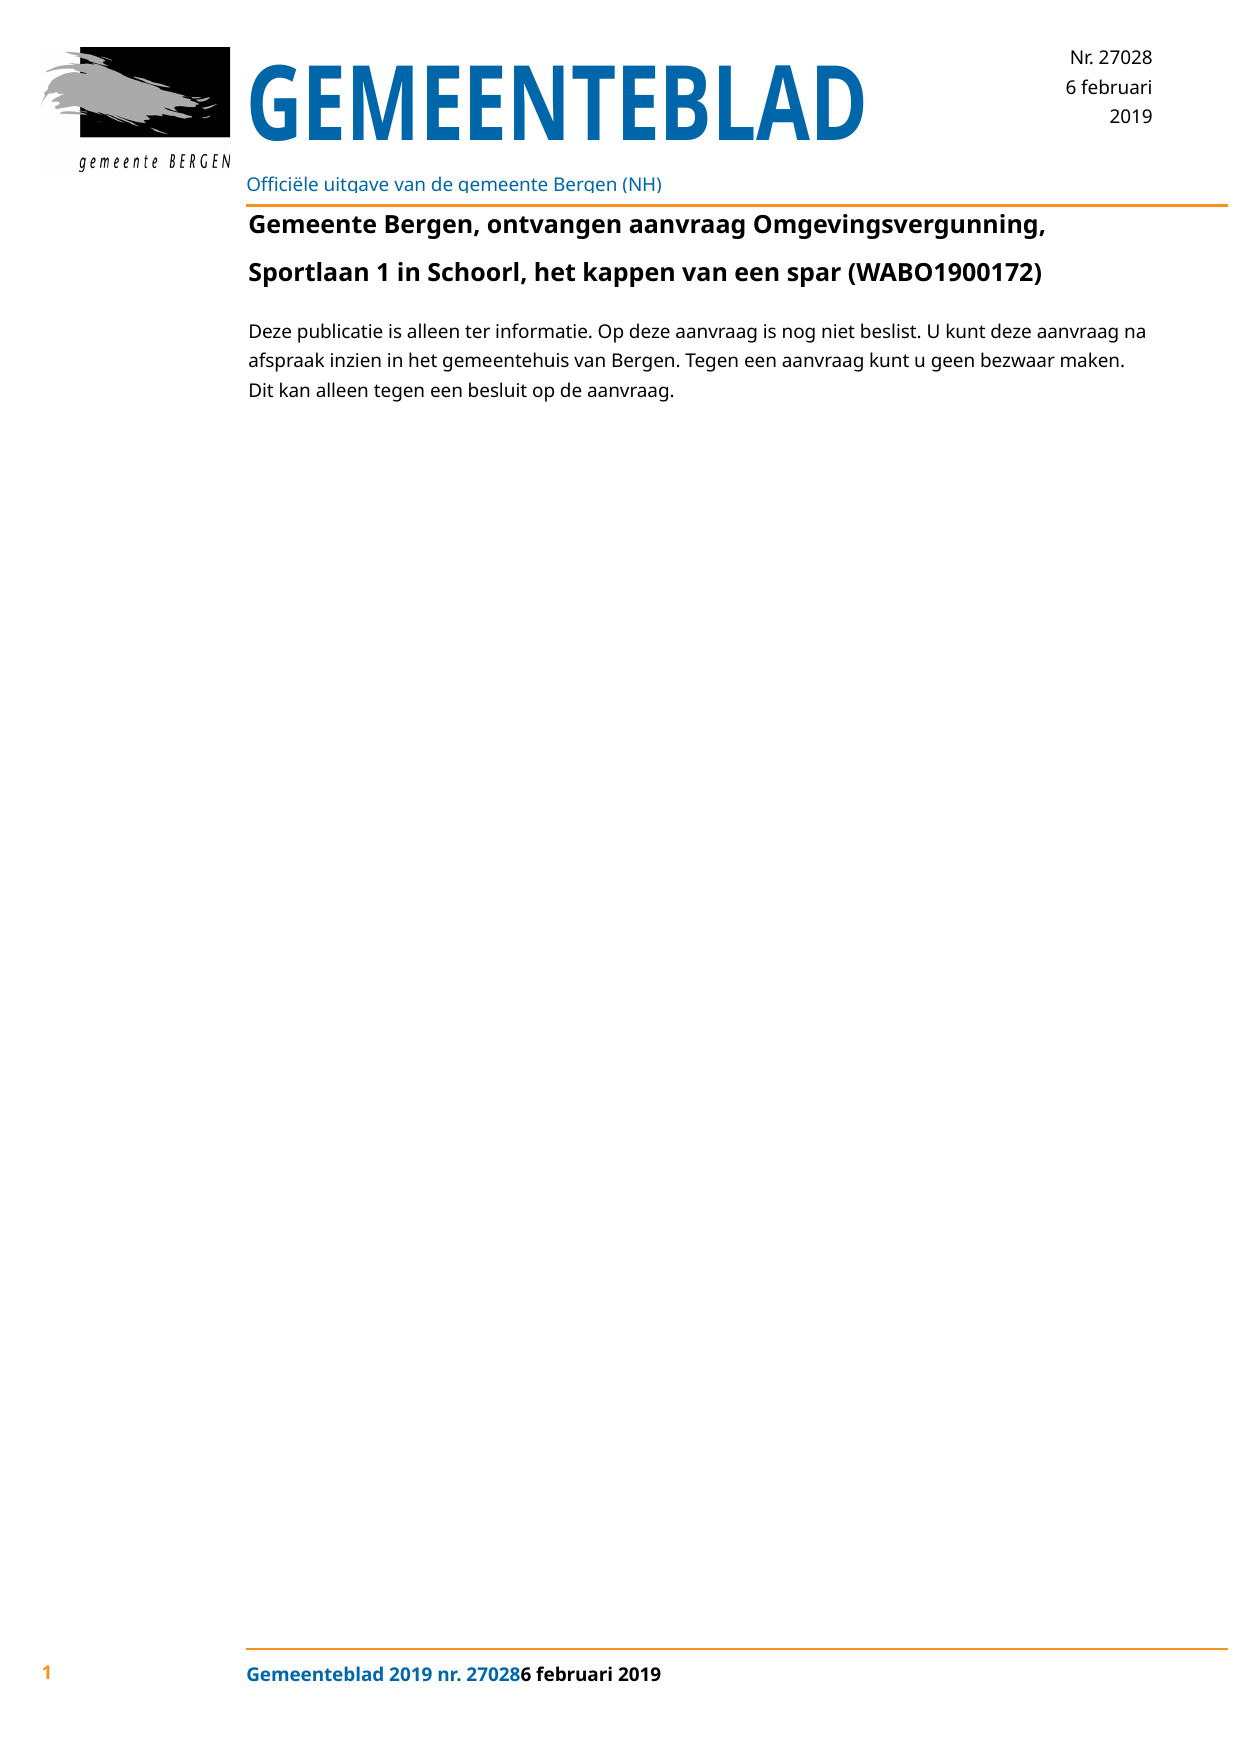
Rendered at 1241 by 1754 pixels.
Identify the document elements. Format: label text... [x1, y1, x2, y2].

text Deze publicatie is alleen ter informatie. Op deze aanvraag is nog niet beslist. U kunt deze aanvraag na afspraak inzien in het gemeentehuis van Bergen. Tegen een aanvraag kunt u geen bezwaar maken. Dit kan alleen tegen een besluit op de aanvraag. [248, 318, 1152, 403]
picture [41, 47, 231, 172]
text Gemeente Bergen, ontvangen aanvraag Omgevingsvergunning, Sportlaan 1 in Schoorl, het kappen van een spar (WABO1900172) [248, 207, 1152, 288]
